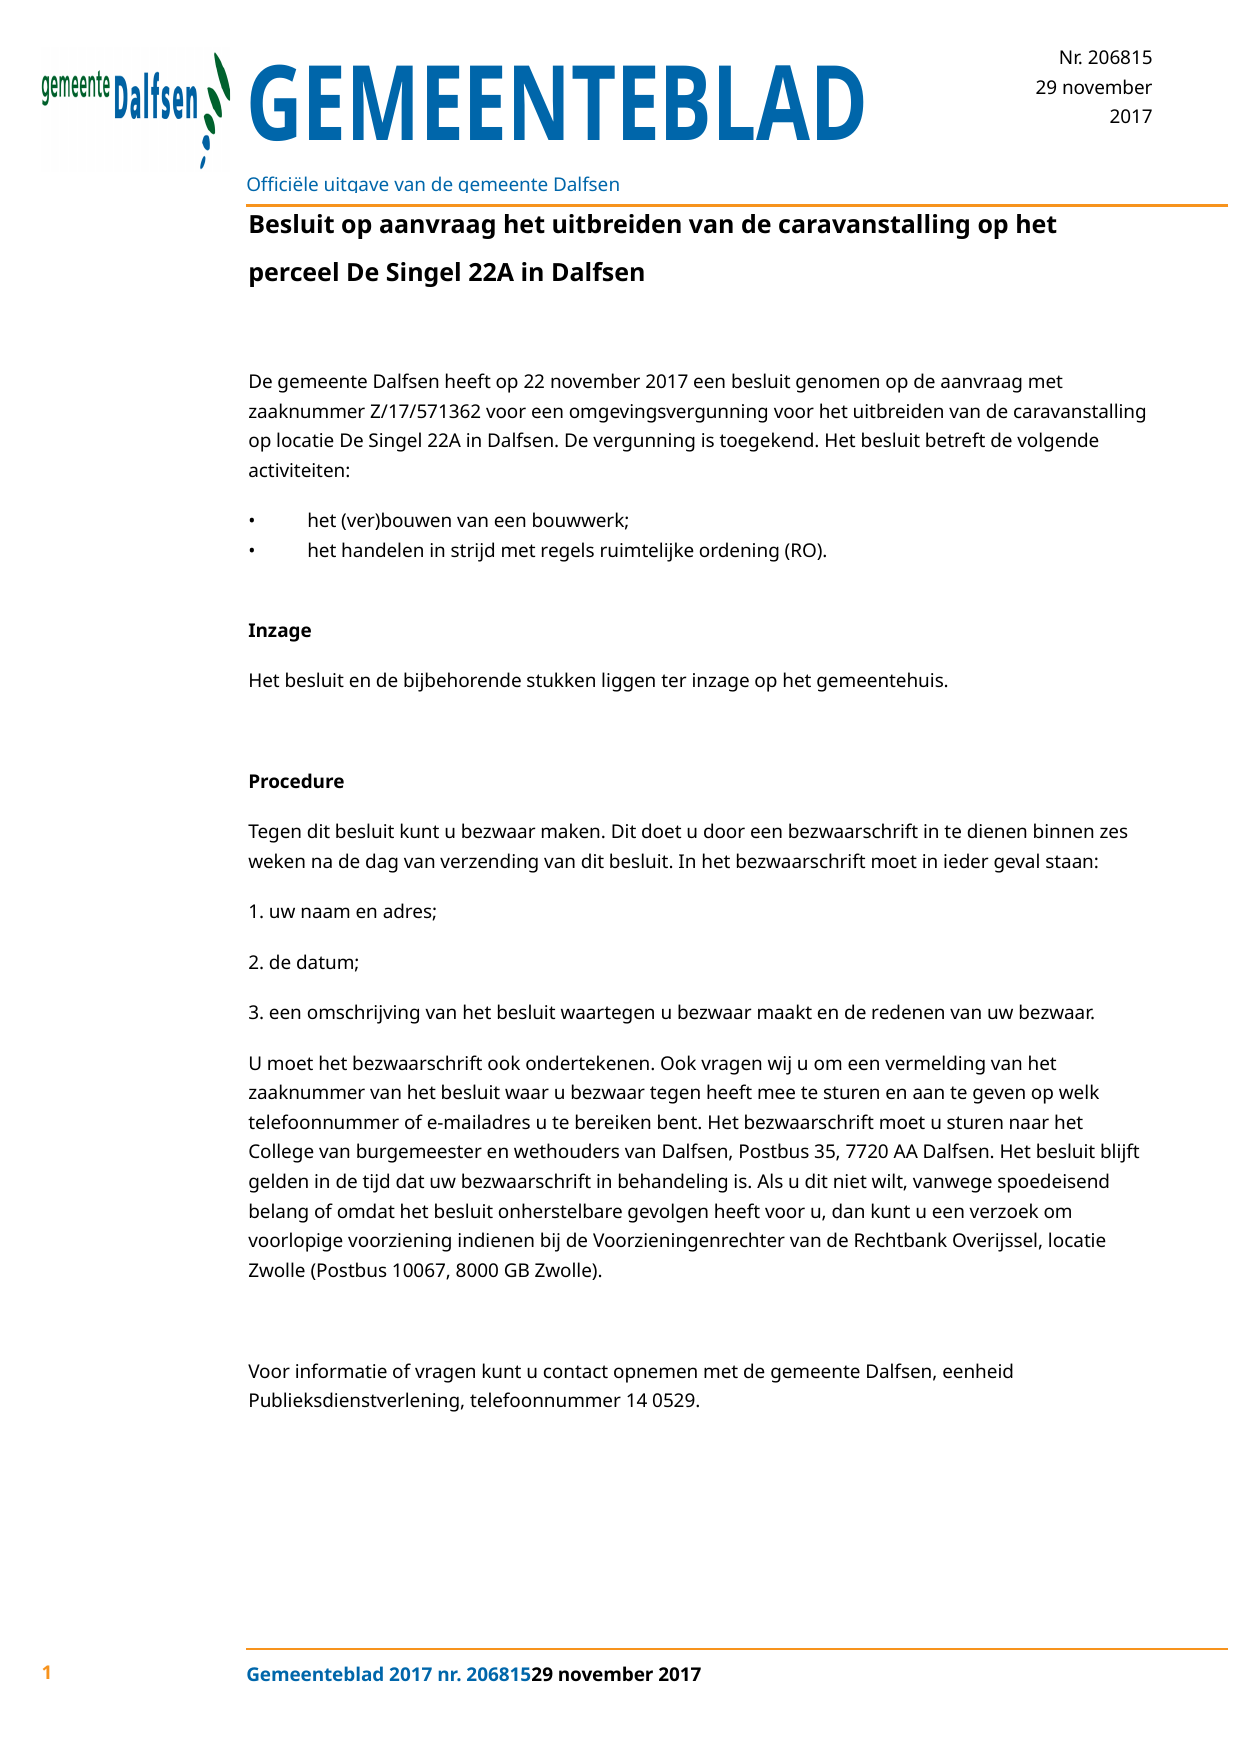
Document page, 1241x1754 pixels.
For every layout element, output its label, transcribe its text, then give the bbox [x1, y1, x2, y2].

text 3. een omschrijving van het besluit waartegen u bezwaar maakt en de redenen van uw bezwaar. [248, 999, 1152, 1025]
text Voor informatie of vragen kunt u contact opnemen met de gemeente Dalfsen, eenheid Publieksdienstverlening, telefoonnummer 14 0529. [248, 1358, 1152, 1413]
text Besluit op aanvraag het uitbreiden van de caravanstalling op het perceel De Singel 22A in Dalfsen [248, 207, 1152, 288]
text Procedure [248, 768, 1152, 794]
picture [41, 47, 231, 172]
text 1. uw naam en adres; [248, 899, 1152, 924]
text Tegen dit besluit kunt u bezwaar maken. Dit doet u door een bezwaarschrift in te dienen binnen zes weken na de dag van verzending van dit besluit. In het bezwaarschrift moet in ieder geval staan: [248, 819, 1152, 874]
list het handelen in strijd met regels ruimtelijke ordening (RO). [248, 537, 1152, 563]
text 2. de datum; [248, 949, 1152, 975]
text Inzage [248, 617, 1152, 643]
text Het besluit en de bijbehorende stukken liggen ter inzage op het gemeentehuis. [248, 667, 1152, 693]
text De gemeente Dalfsen heeft op 22 november 2017 een besluit genomen op de aanvraag met zaaknummer Z/17/571362 voor een omgevingsvergunning voor het uitbreiden van de caravanstalling op locatie De Singel 22A in Dalfsen. De vergunning is toegekend. Het besluit betreft de volgende activiteiten: [248, 368, 1152, 483]
text U moet het bezwaarschrift ook ondertekenen. Ook vragen wij u om een vermelding van het zaaknummer van het besluit waar u bezwaar tegen heeft mee te sturen en aan te geven op welk telefoonnummer of e-mailadres u te bereiken bent. Het bezwaarschrift moet u sturen naar het College van burgemeester en wethouders van Dalfsen, Postbus 35, 7720 AA Dalfsen. Het besluit blijft gelden in de tijd dat uw bezwaarschrift in behandeling is. Als u dit niet wilt, vanwege spoedeisend belang of omdat het besluit onherstelbare gevolgen heeft voor u, dan kunt u een verzoek om voorlopige voorziening indienen bij de Voorzieningenrechter van de Rechtbank Overijssel, locatie Zwolle (Postbus 10067, 8000 GB Zwolle). [248, 1050, 1152, 1283]
list het (ver)bouwen van een bouwwerk; [248, 507, 1152, 533]
